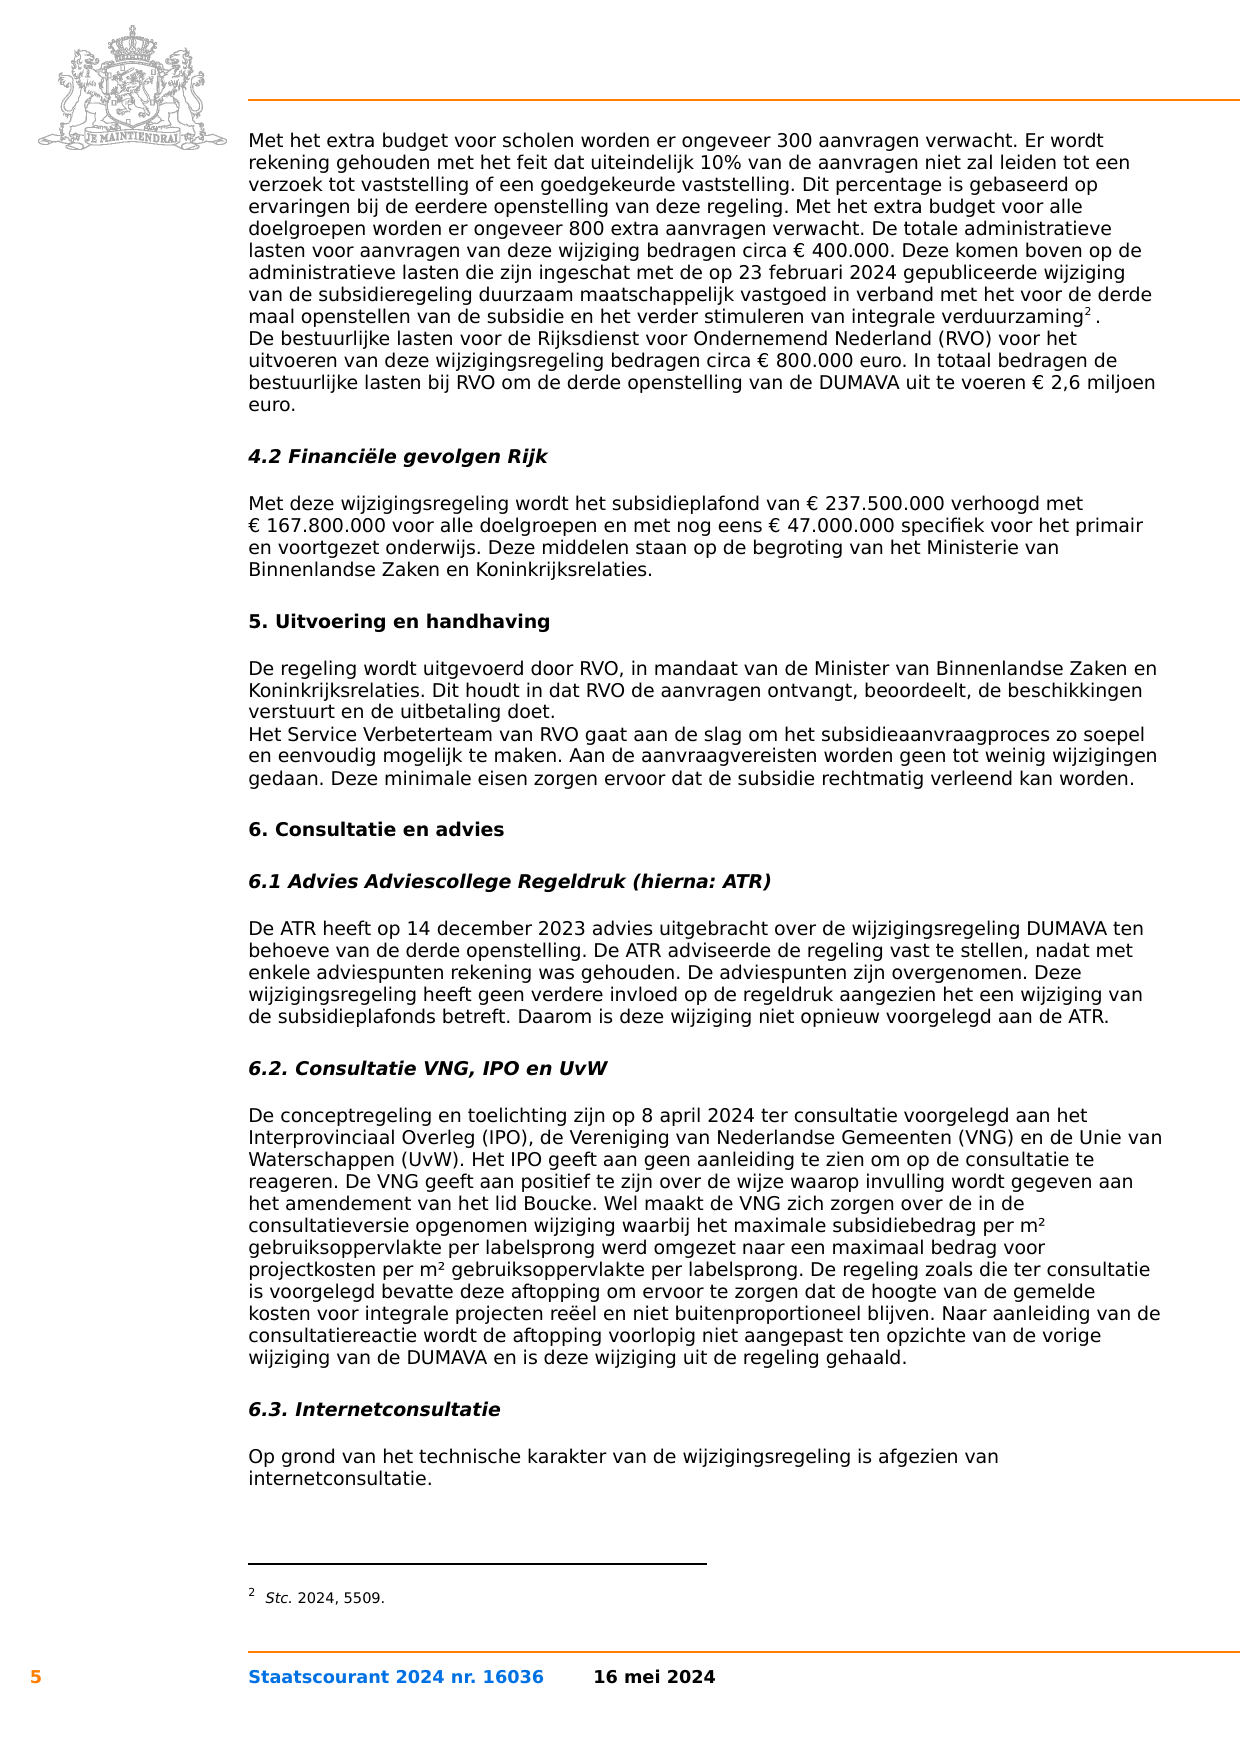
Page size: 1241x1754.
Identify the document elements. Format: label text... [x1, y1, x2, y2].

subtitle 4.2 Financiële gevolgen Rijk [248, 446, 1163, 468]
text De conceptregeling en toelichting zijn op 8 april 2024 ter consultatie voorgelegd aan het Interprovinciaal Overleg (IPO), de Vereniging van Nederlandse Gemeenten (VNG) en de Unie van Waterschappen (UvW). Het IPO geeft aan geen aanleiding te zien om op de consultatie te reageren. De VNG geeft aan positief te zijn over de wijze waarop invulling wordt gegeven aan het amendement van het lid Boucke. Wel maakt de VNG zich zorgen over de in de consultatieversie opgenomen wijziging waarbij het maximale subsidiebedrag per m² gebruiksoppervlakte per labelsprong werd omgezet naar een maximaal bedrag voor projectkosten per m² gebruiksoppervlakte per labelsprong. De regeling zoals die ter consultatie is voorgelegd bevatte deze aftopping om ervoor te zorgen dat de hoogte van de gemelde kosten voor integrale projecten reëel en niet buitenproportioneel blijven. Naar aanleiding van de consultatiereactie wordt de aftopping voorlopig niet aangepast ten opzichte van de vorige wijziging van de DUMAVA en is deze wijziging uit de regeling gehaald. [248, 1105, 1163, 1369]
text Met het extra budget voor scholen worden er ongeveer 300 aanvragen verwacht. Er wordt rekening gehouden met het feit dat uiteindelijk 10% van de aanvragen niet zal leiden tot een verzoek tot vaststelling of een goedgekeurde vaststelling. Dit percentage is gebaseerd op ervaringen bij de eerdere openstelling van deze regeling. Met het extra budget voor alle doelgroepen worden er ongeveer 800 extra aanvragen verwacht. De totale administratieve lasten voor aanvragen van deze wijziging bedragen circa € 400.000. Deze komen boven op de administratieve lasten die zijn ingeschat met de op 23 februari 2024 gepubliceerde wijziging van de subsidieregeling duurzaam maatschappelijk vastgoed in verband met het voor de derde maal openstellen van de subsidie en het verder stimuleren van integrale verduurzaming. [248, 130, 1163, 328]
subtitle 5. Uitvoering en handhaving [248, 611, 1163, 632]
subtitle 6. Consultatie en advies [248, 819, 1163, 841]
text De regeling wordt uitgevoerd door RVO, in mandaat van de Minister van Binnenlandse Zaken en Koninkrijksrelaties. Dit houdt in dat RVO de aanvragen ontvangt, beoordeelt, de beschikkingen verstuurt en de uitbetaling doet. [248, 657, 1163, 723]
text Op grond van het technische karakter van de wijzigingsregeling is afgezien van internetconsultatie. [248, 1446, 1163, 1490]
text De bestuurlijke lasten voor de Rijksdienst voor Ondernemend Nederland (RVO) voor het uitvoeren van deze wijzigingsregeling bedragen circa € 800.000 euro. In totaal bedragen de bestuurlijke lasten bij RVO om de derde openstelling van de DUMAVA uit te voeren € 2,6 miljoen euro. [248, 328, 1163, 416]
subtitle 6.1 Advies Adviescollege Regeldruk (hierna: ATR) [248, 871, 1163, 893]
text De ATR heeft op 14 december 2023 advies uitgebracht over de wijzigingsregeling DUMAVA ten behoeve van de derde openstelling. De ATR adviseerde de regeling vast te stellen, nadat met enkele adviespunten rekening was gehouden. De adviespunten zijn overgenomen. Deze wijzigingsregeling heeft geen verdere invloed op de regeldruk aangezien het een wijziging van de subsidieplafonds betreft. Daarom is deze wijziging niet opnieuw voorgelegd aan de ATR. [248, 918, 1163, 1028]
text Het Service Verbeterteam van RVO gaat aan de slag om het subsidieaanvraagproces zo soepel en eenvoudig mogelijk te maken. Aan de aanvraagvereisten worden geen tot weinig wijzigingen gedaan. Deze minimale eisen zorgen ervoor dat de subsidie rechtmatig verleend kan worden. [248, 723, 1163, 789]
subtitle 6.3. Internetconsultatie [248, 1399, 1163, 1421]
text Stc. 2024, 5509. [248, 1586, 1163, 1608]
picture [38, 25, 227, 150]
subtitle 6.2. Consultatie VNG, IPO en UvW [248, 1058, 1163, 1080]
text Met deze wijzigingsregeling wordt het subsidieplafond van € 237.500.000 verhoogd met € 167.800.000 voor alle doelgroepen en met nog eens € 47.000.000 specifiek voor het primair en voortgezet onderwijs. Deze middelen staan op de begroting van het Ministerie van Binnenlandse Zaken en Koninkrijksrelaties. [248, 493, 1163, 581]
